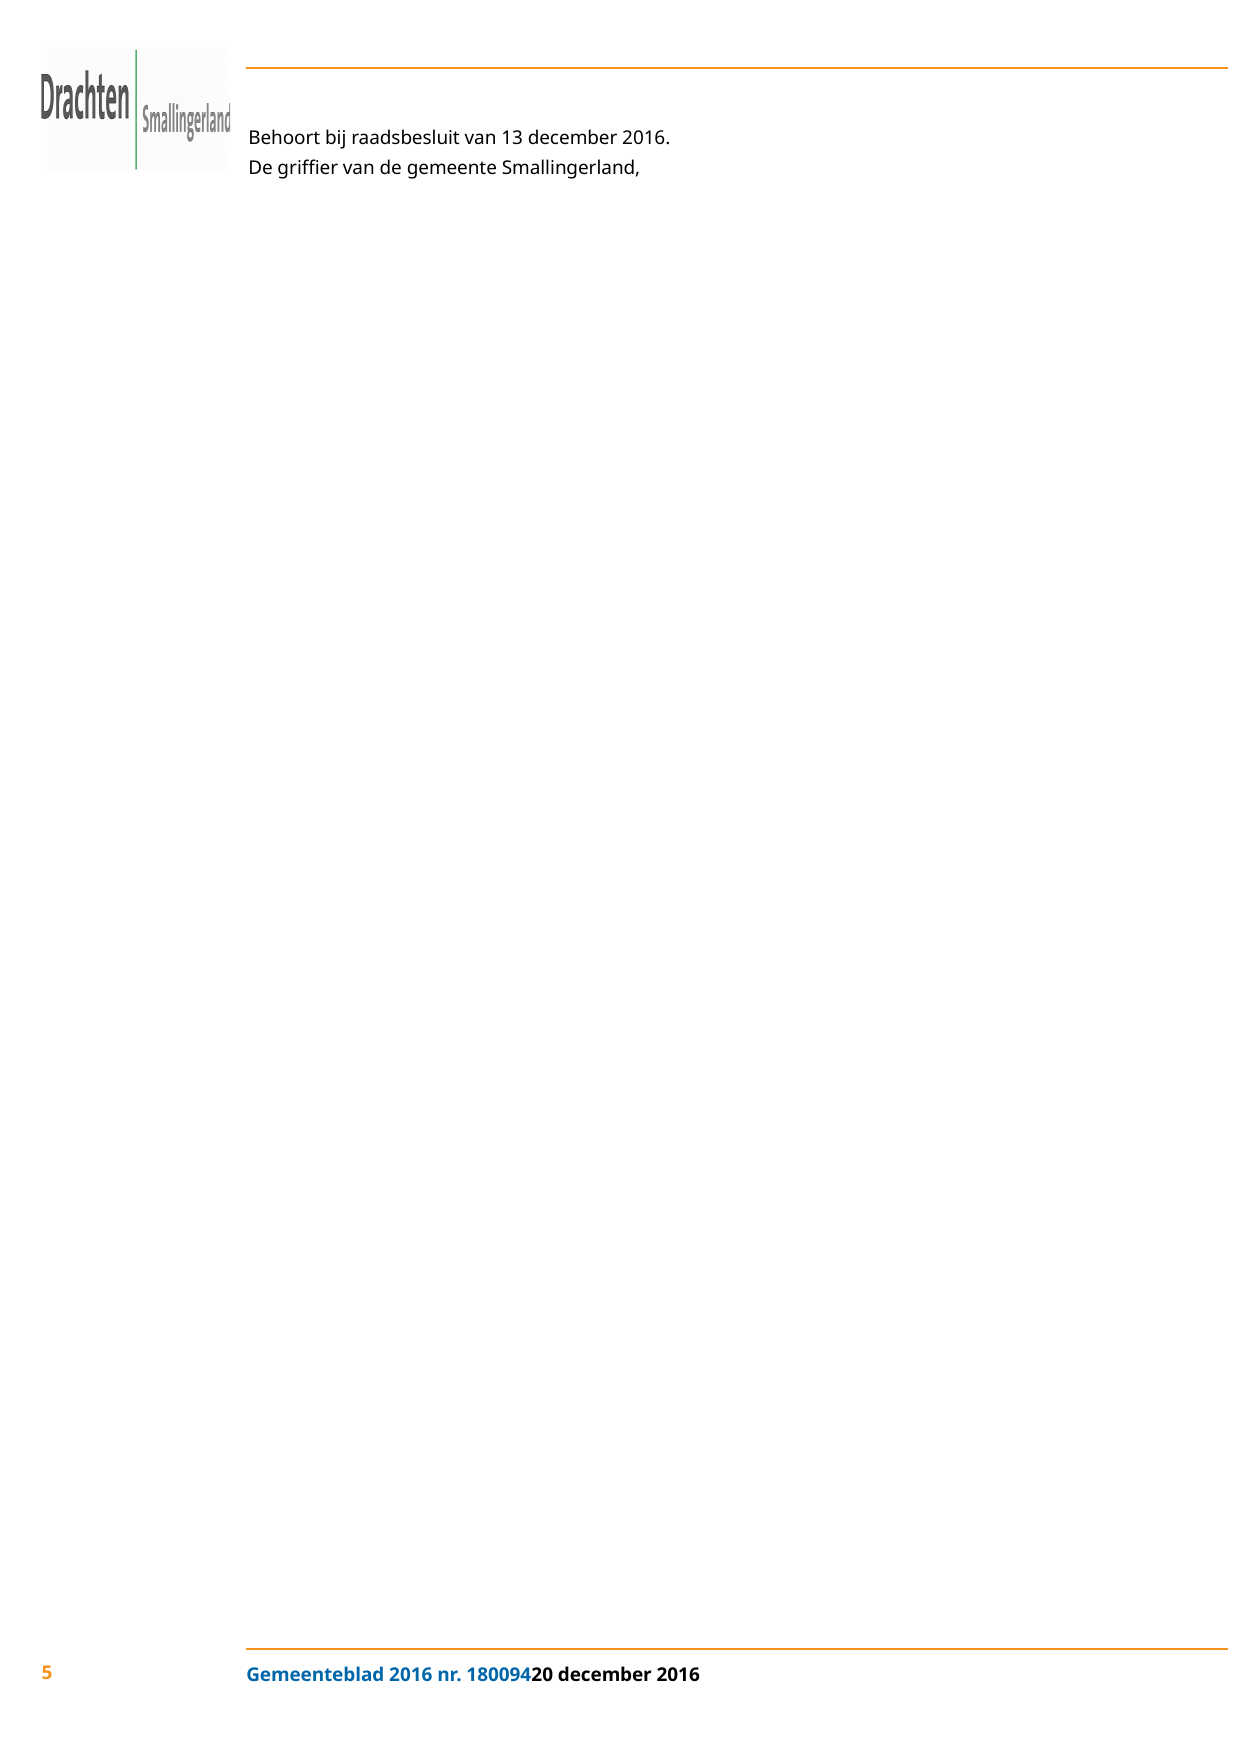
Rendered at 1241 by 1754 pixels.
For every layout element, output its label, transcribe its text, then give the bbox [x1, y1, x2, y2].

text De griffier van de gemeente Smallingerland, [248, 154, 1152, 180]
picture [41, 47, 231, 172]
text Behoort bij raadsbesluit van 13 december 2016. [248, 124, 1152, 150]
